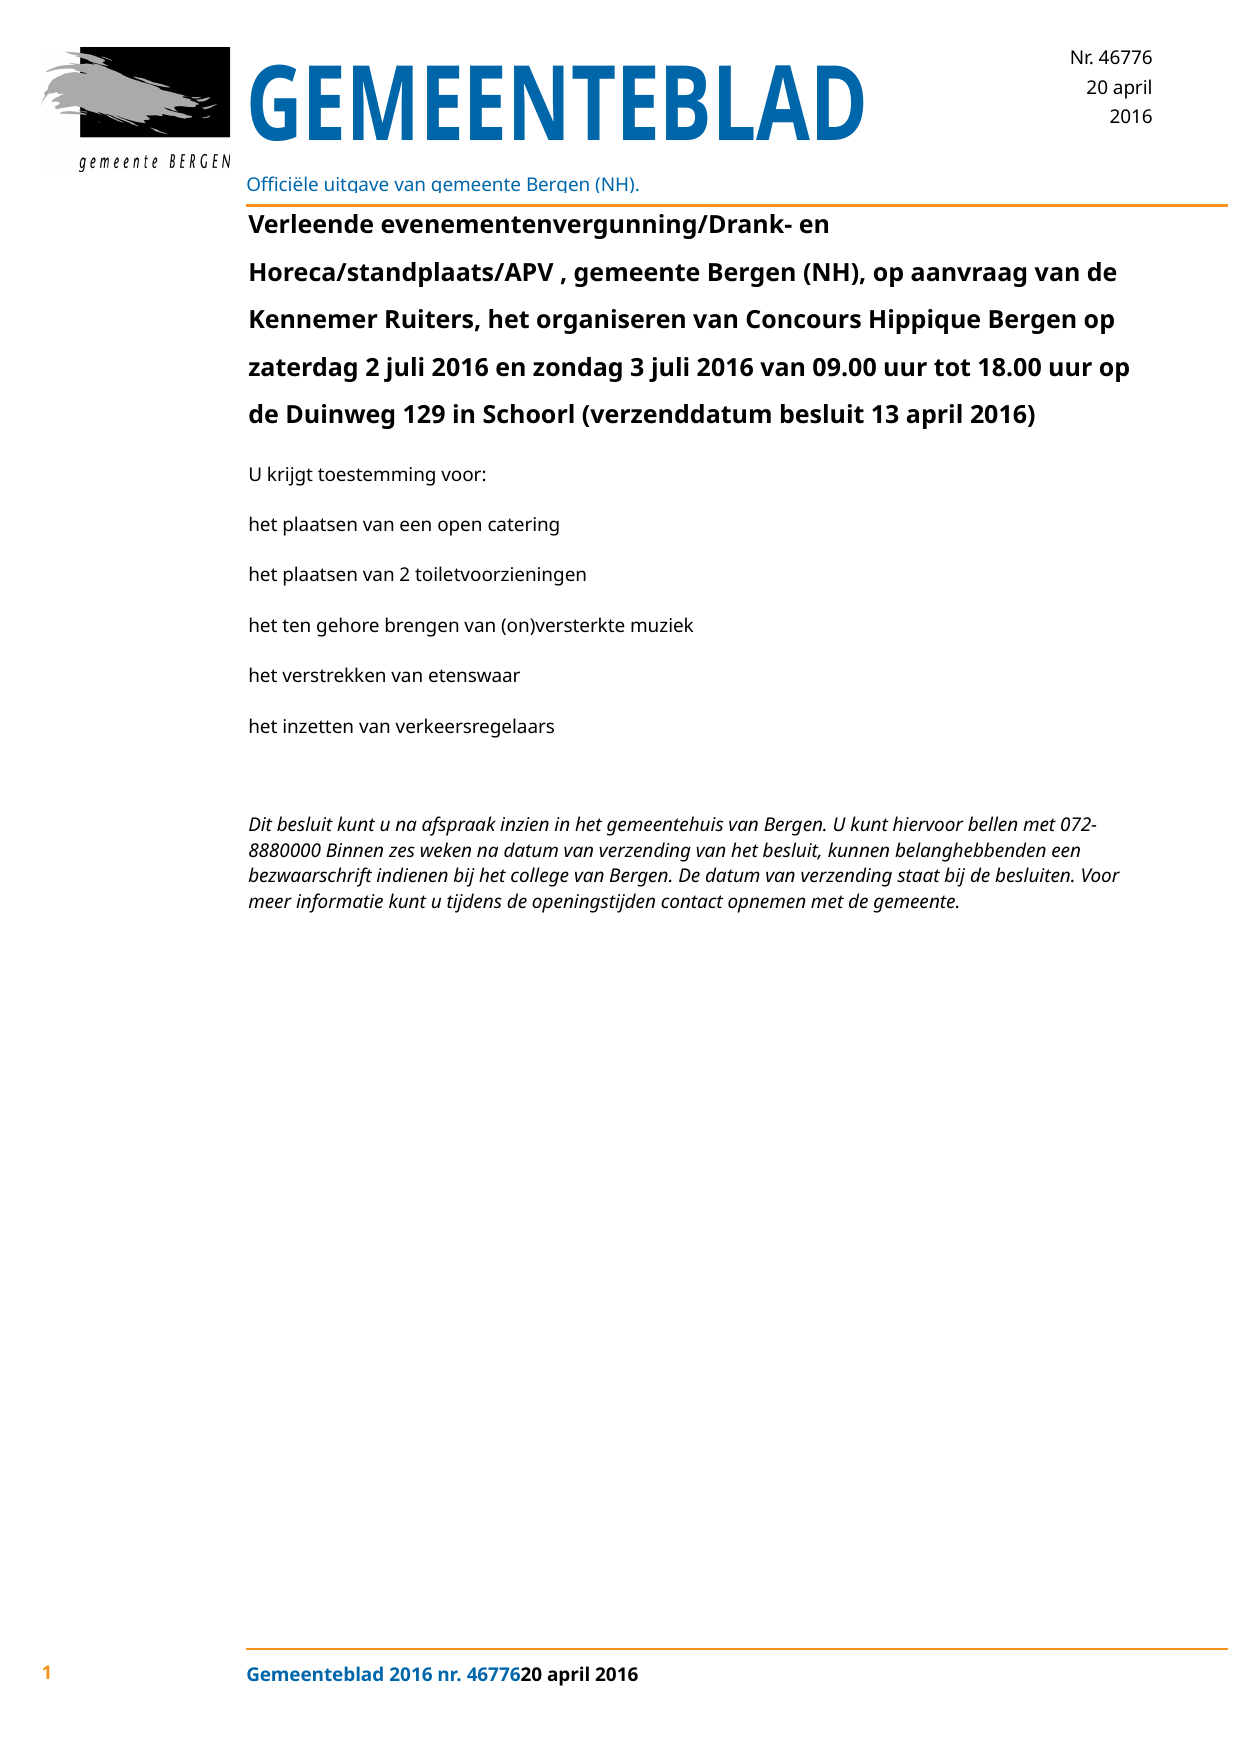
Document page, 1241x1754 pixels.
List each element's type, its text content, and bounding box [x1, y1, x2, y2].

text het plaatsen van 2 toiletvoorzieningen [248, 562, 1152, 587]
text het verstrekken van etenswaar [248, 662, 1152, 688]
text het plaatsen van een open catering [248, 511, 1152, 537]
text het ten gehore brengen van (on)versterkte muziek [248, 612, 1152, 638]
picture [41, 47, 231, 172]
text het inzetten van verkeersregelaars [248, 713, 1152, 738]
text Verleende evenementenvergunning/Drank- en Horeca/standplaats/APV , gemeente Bergen (NH), op aanvraag van de Kennemer Ruiters, het organiseren van Concours Hippique Bergen op zaterdag 2 juli 2016 en zondag 3 juli 2016 van 09.00 uur tot 18.00 uur op de Duinweg 129 in Schoorl (verzenddatum besluit 13 april 2016) [248, 207, 1152, 431]
text U krijgt toestemming voor: [248, 461, 1152, 486]
text Dit besluit kunt u na afspraak inzien in het gemeentehuis van Bergen. U kunt hiervoor bellen met 072-8880000 Binnen zes weken na datum van verzending van het besluit, kunnen belanghebbenden een bezwaarschrift indienen bij het college van Bergen. De datum van verzending staat bij de besluiten. Voor meer informatie kunt u tijdens de openingstijden contact opnemen met de gemeente. [248, 811, 1152, 914]
